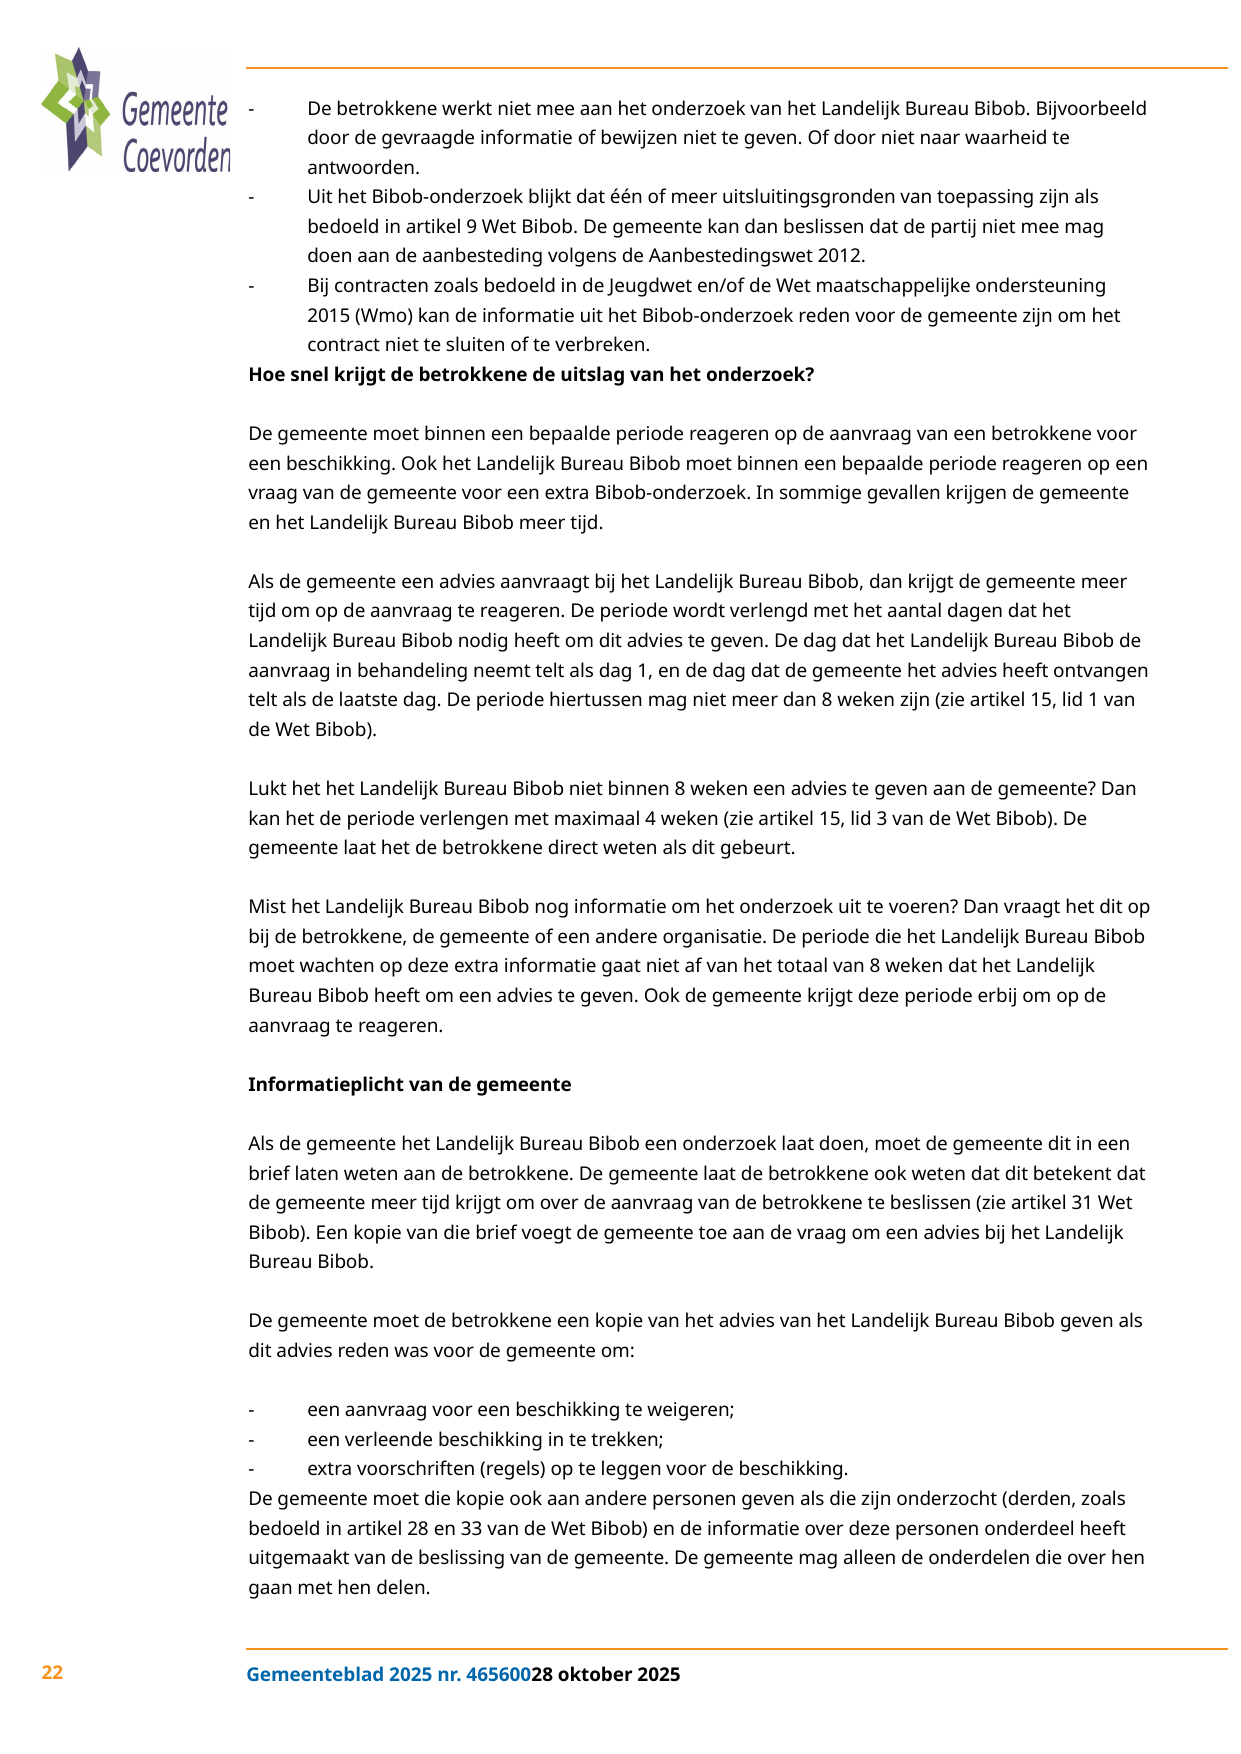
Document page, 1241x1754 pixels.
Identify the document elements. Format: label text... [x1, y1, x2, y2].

text Hoe snel krijgt de betrokkene de uitslag van het onderzoek? [248, 361, 1152, 387]
text De gemeente moet die kopie ook aan andere personen geven als die zijn onderzocht (derden, zoals bedoeld in artikel 28 en 33 van de Wet Bibob) en de informatie over deze personen onderdeel heeft uitgemaakt van de beslissing van de gemeente. De gemeente mag alleen de onderdelen die over hen gaan met hen delen. [248, 1485, 1152, 1600]
text Mist het Landelijk Bureau Bibob nog informatie om het onderzoek uit te voeren? Dan vraagt het dit op bij de betrokkene, de gemeente of een andere organisatie. De periode die het Landelijk Bureau Bibob moet wachten op deze extra informatie gaat niet af van het totaal van 8 weken dat het Landelijk Bureau Bibob heeft om een advies te geven. Ook de gemeente krijgt deze periode erbij om op de aanvraag te reageren. [248, 893, 1152, 1038]
list extra voorschriften (regels) op te leggen voor de beschikking. [248, 1456, 1152, 1481]
picture [41, 47, 231, 172]
list Bij contracten zoals bedoeld in de Jeugdwet en/of de Wet maatschappelijke ondersteuning 2015 (Wmo) kan de informatie uit het Bibob-onderzoek reden voor de gemeente zijn om het contract niet te sluiten of te verbreken. [248, 272, 1152, 357]
text De gemeente moet de betrokkene een kopie van het advies van het Landelijk Bureau Bibob geven als dit advies reden was voor de gemeente om: [248, 1308, 1152, 1363]
text Informatieplicht van de gemeente [248, 1071, 1152, 1097]
text Lukt het het Landelijk Bureau Bibob niet binnen 8 weken een advies te geven aan de gemeente? Dan kan het de periode verlengen met maximaal 4 weken (zie artikel 15, lid 3 van de Wet Bibob). De gemeente laat het de betrokkene direct weten als dit gebeurt. [248, 775, 1152, 860]
list De betrokkene werkt niet mee aan het onderzoek van het Landelijk Bureau Bibob. Bijvoorbeeld door de gevraagde informatie of bewijzen niet te geven. Of door niet naar waarheid te antwoorden. [248, 95, 1152, 180]
text Als de gemeente het Landelijk Bureau Bibob een onderzoek laat doen, moet de gemeente dit in een brief laten weten aan de betrokkene. De gemeente laat de betrokkene ook weten dat dit betekent dat de gemeente meer tijd krijgt om over de aanvraag van de betrokkene te beslissen (zie artikel 31 Wet Bibob). Een kopie van die brief voegt de gemeente toe aan de vraag om een advies bij het Landelijk Bureau Bibob. [248, 1130, 1152, 1274]
text Als de gemeente een advies aanvraagt bij het Landelijk Bureau Bibob, dan krijgt de gemeente meer tijd om op de aanvraag te reageren. De periode wordt verlengd met het aantal dagen dat het Landelijk Bureau Bibob nodig heeft om dit advies te geven. De dag dat het Landelijk Bureau Bibob de aanvraag in behandeling neemt telt als dag 1, en de dag dat de gemeente het advies heeft ontvangen telt als de laatste dag. De periode hiertussen mag niet meer dan 8 weken zijn (zie artikel 15, lid 1 van de Wet Bibob). [248, 568, 1152, 742]
list een verleende beschikking in te trekken; [248, 1426, 1152, 1452]
list een aanvraag voor een beschikking te weigeren; [248, 1396, 1152, 1422]
text De gemeente moet binnen een bepaalde periode reageren op de aanvraag van een betrokkene voor een beschikking. Ook het Landelijk Bureau Bibob moet binnen een bepaalde periode reageren op een vraag van de gemeente voor een extra Bibob-onderzoek. In sommige gevallen krijgen de gemeente en het Landelijk Bureau Bibob meer tijd. [248, 420, 1152, 535]
list Uit het Bibob-onderzoek blijkt dat één of meer uitsluitingsgronden van toepassing zijn als bedoeld in artikel 9 Wet Bibob. De gemeente kan dan beslissen dat de partij niet mee mag doen aan de aanbesteding volgens de Aanbestedingswet 2012. [248, 183, 1152, 268]
